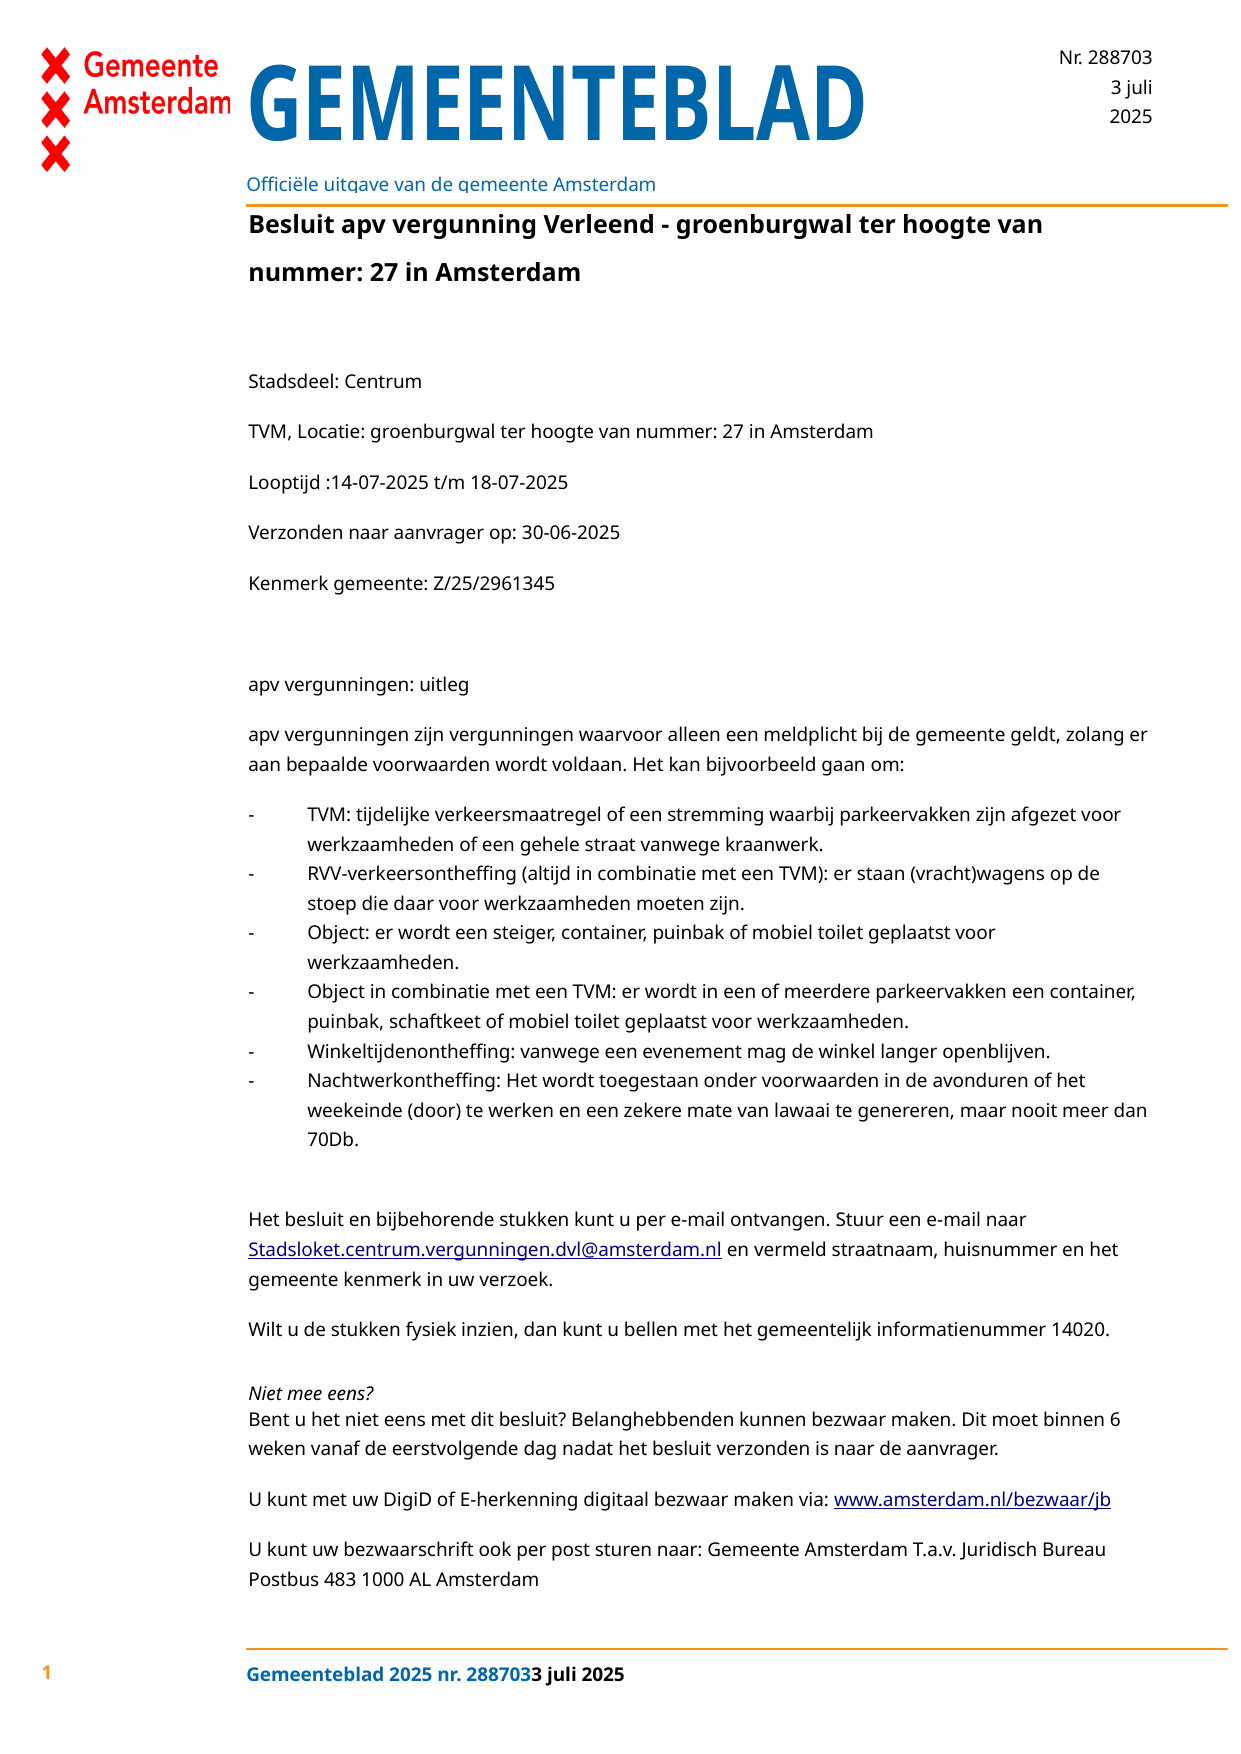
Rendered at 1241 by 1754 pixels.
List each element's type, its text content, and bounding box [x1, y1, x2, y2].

text Wilt u de stukken fysiek inzien, dan kunt u bellen met het gemeentelijk informatienummer 14020. [248, 1316, 1152, 1342]
list Nachtwerkontheffing: Het wordt toegestaan onder voorwaarden in de avonduren of het weekeinde (door) te werken en een zekere mate van lawaai te genereren, maar nooit meer dan 70Db. [248, 1067, 1152, 1152]
list RVV-verkeersontheffing (altijd in combinatie met een TVM): er staan (vracht)wagens op de stoep die daar voor werkzaamheden moeten zijn. [248, 860, 1152, 916]
text Het besluit en bijbehorende stukken kunt u per e-mail ontvangen. Stuur een e-mail naar Stadsloket.centrum.vergunningen.dvl@amsterdam.nl en vermeld straatnaam, huisnummer en het gemeente kenmerk in uw verzoek. [248, 1207, 1152, 1292]
list TVM: tijdelijke verkeersmaatregel of een stremming waarbij parkeervakken zijn afgezet voor werkzaamheden of een gehele straat vanwege kraanwerk. [248, 801, 1152, 857]
list Object in combinatie met een TVM: er wordt in een of meerdere parkeervakken een container, puinbak, schaftkeet of mobiel toilet geplaatst voor werkzaamheden. [248, 979, 1152, 1034]
list Winkeltijdenontheffing: vanwege een evenement mag de winkel langer openblijven. [248, 1038, 1152, 1064]
text Bent u het niet eens met dit besluit? Belanghebbenden kunnen bezwaar maken. Dit moet binnen 6 weken vanaf de eerstvolgende dag nadat het besluit verzonden is naar de aanvrager. [248, 1406, 1152, 1461]
list Object: er wordt een steiger, container, puinbak of mobiel toilet geplaatst voor werkzaamheden. [248, 919, 1152, 975]
text TVM, Locatie: groenburgwal ter hoogte van nummer: 27 in Amsterdam [248, 419, 1152, 444]
text U kunt met uw DigiD of E-herkenning digitaal bezwaar maken via: www.amsterdam.nl/bezwaar/jb [248, 1486, 1152, 1512]
text U kunt uw bezwaarschrift ook per post sturen naar: Gemeente Amsterdam T.a.v. Juridisch Bureau Postbus 483 1000 AL Amsterdam [248, 1536, 1152, 1592]
picture [41, 47, 231, 172]
text apv vergunningen: uitleg [248, 671, 1152, 697]
text Stadsdeel: Centrum [248, 368, 1152, 394]
text Verzonden naar aanvrager op: 30-06-2025 [248, 519, 1152, 545]
text Kenmerk gemeente: Z/25/2961345 [248, 570, 1152, 596]
text apv vergunningen zijn vergunningen waarvoor alleen een meldplicht bij de gemeente geldt, zolang er aan bepaalde voorwaarden wordt voldaan. Het kan bijvoorbeeld gaan om: [248, 721, 1152, 777]
text Besluit apv vergunning Verleend - groenburgwal ter hoogte van nummer: 27 in Amsterdam [248, 207, 1152, 288]
text Niet mee eens? [248, 1380, 1152, 1406]
text Looptijd :14-07-2025 t/m 18-07-2025 [248, 469, 1152, 495]
